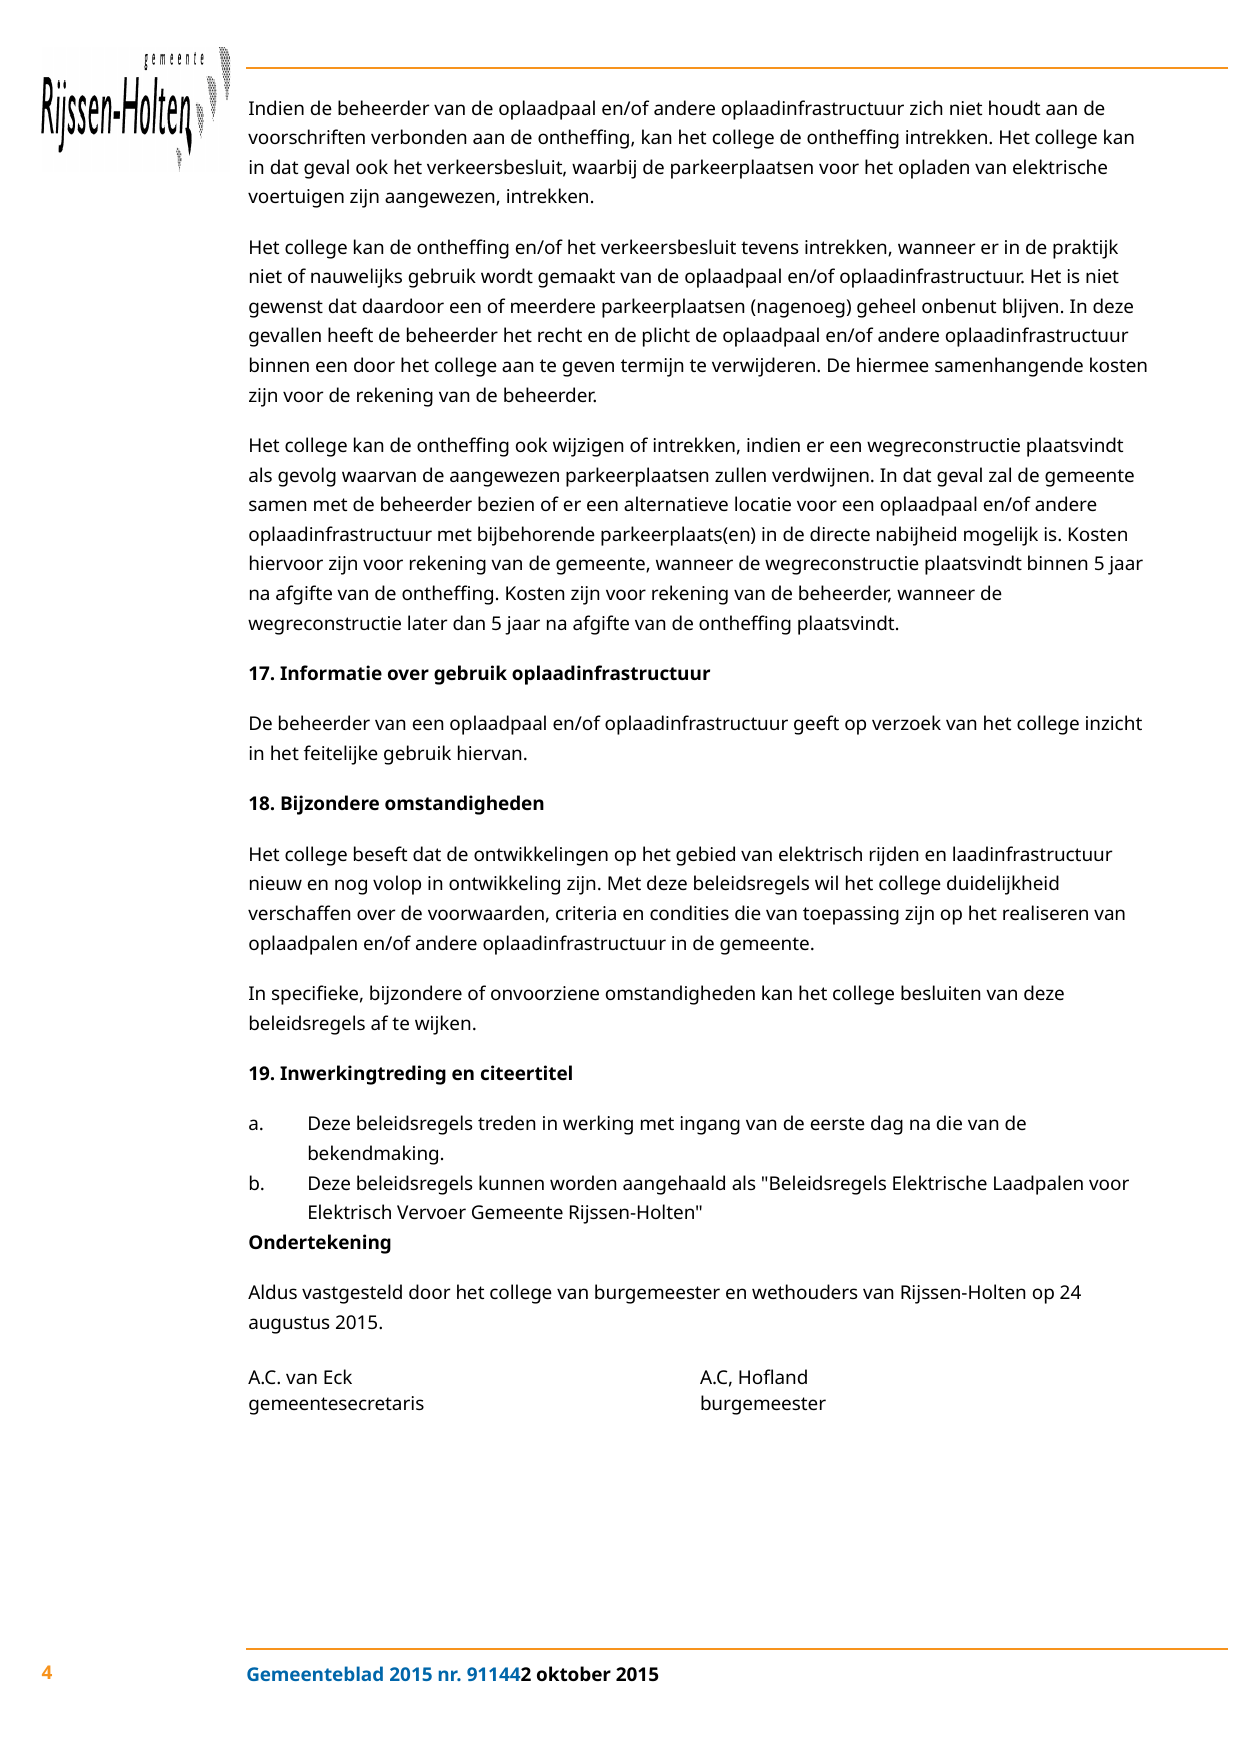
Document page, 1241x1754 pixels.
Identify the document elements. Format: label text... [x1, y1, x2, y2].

text 18. Bijzondere omstandigheden [248, 791, 1152, 816]
text Het college kan de ontheffing en/of het verkeersbesluit tevens intrekken, wanneer er in de praktijk niet of nauwelijks gebruik wordt gemaakt van de oplaadpaal en/of oplaadinfrastructuur. Het is niet gewenst dat daardoor een of meerdere parkeerplaatsen (nagenoeg) geheel onbenut blijven. In deze gevallen heeft de beheerder het recht en de plicht de oplaadpaal en/of andere oplaadinfrastructuur binnen een door het college aan te geven termijn te verwijderen. De hiermee samenhangende kosten zijn voor de rekening van de beheerder. [248, 234, 1152, 408]
table_header A.C, Hofland [700, 1364, 1152, 1390]
text Het college kan de ontheffing ook wijzigen of intrekken, indien er een wegreconstructie plaatsvindt als gevolg waarvan de aangewezen parkeerplaatsen zullen verdwijnen. In dat geval zal de gemeente samen met de beheerder bezien of er een alternatieve locatie voor een oplaadpaal en/of andere oplaadinfrastructuur met bijbehorende parkeerplaats(en) in de directe nabijheid mogelijk is. Kosten hiervoor zijn voor rekening van de gemeente, wanneer de wegreconstructie plaatsvindt binnen 5 jaar na afgifte van de ontheffing. Kosten zijn voor rekening van de beheerder, wanneer de wegreconstructie later dan 5 jaar na afgifte van de ontheffing plaatsvindt. [248, 432, 1152, 636]
picture [41, 47, 231, 172]
text Aldus vastgesteld door het college van burgemeester en wethouders van Rijssen-Holten op 24 augustus 2015. [248, 1279, 1152, 1335]
table_cell gemeentesecretaris [248, 1390, 700, 1416]
text Ondertekening [248, 1229, 1152, 1255]
text De beheerder van een oplaadpaal en/of oplaadinfrastructuur geeft op verzoek van het college inzicht in het feitelijke gebruik hiervan. [248, 711, 1152, 766]
list Deze beleidsregels kunnen worden aangehaald als "Beleidsregels Elektrische Laadpalen voor Elektrisch Vervoer Gemeente Rijssen-Holten" [248, 1170, 1152, 1225]
table_cell burgemeester [700, 1390, 1152, 1416]
list Deze beleidsregels treden in werking met ingang van de eerste dag na die van de bekendmaking. [248, 1111, 1152, 1166]
text 19. Inwerkingtreding en citeertitel [248, 1060, 1152, 1086]
text In specifieke, bijzondere of onvoorziene omstandigheden kan het college besluiten van deze beleidsregels af te wijken. [248, 980, 1152, 1036]
text 17. Informatie over gebruik oplaadinfrastructuur [248, 660, 1152, 686]
table_header A.C. van Eck [248, 1364, 700, 1390]
text Indien de beheerder van de oplaadpaal en/of andere oplaadinfrastructuur zich niet houdt aan de voorschriften verbonden aan de ontheffing, kan het college de ontheffing intrekken. Het college kan in dat geval ook het verkeersbesluit, waarbij de parkeerplaatsen voor het opladen van elektrische voertuigen zijn aangewezen, intrekken. [248, 95, 1152, 209]
text Het college beseft dat de ontwikkelingen op het gebied van elektrisch rijden en laadinfrastructuur nieuw en nog volop in ontwikkeling zijn. Met deze beleidsregels wil het college duidelijkheid verschaffen over de voorwaarden, criteria en condities die van toepassing zijn op het realiseren van oplaadpalen en/of andere oplaadinfrastructuur in de gemeente. [248, 841, 1152, 956]
